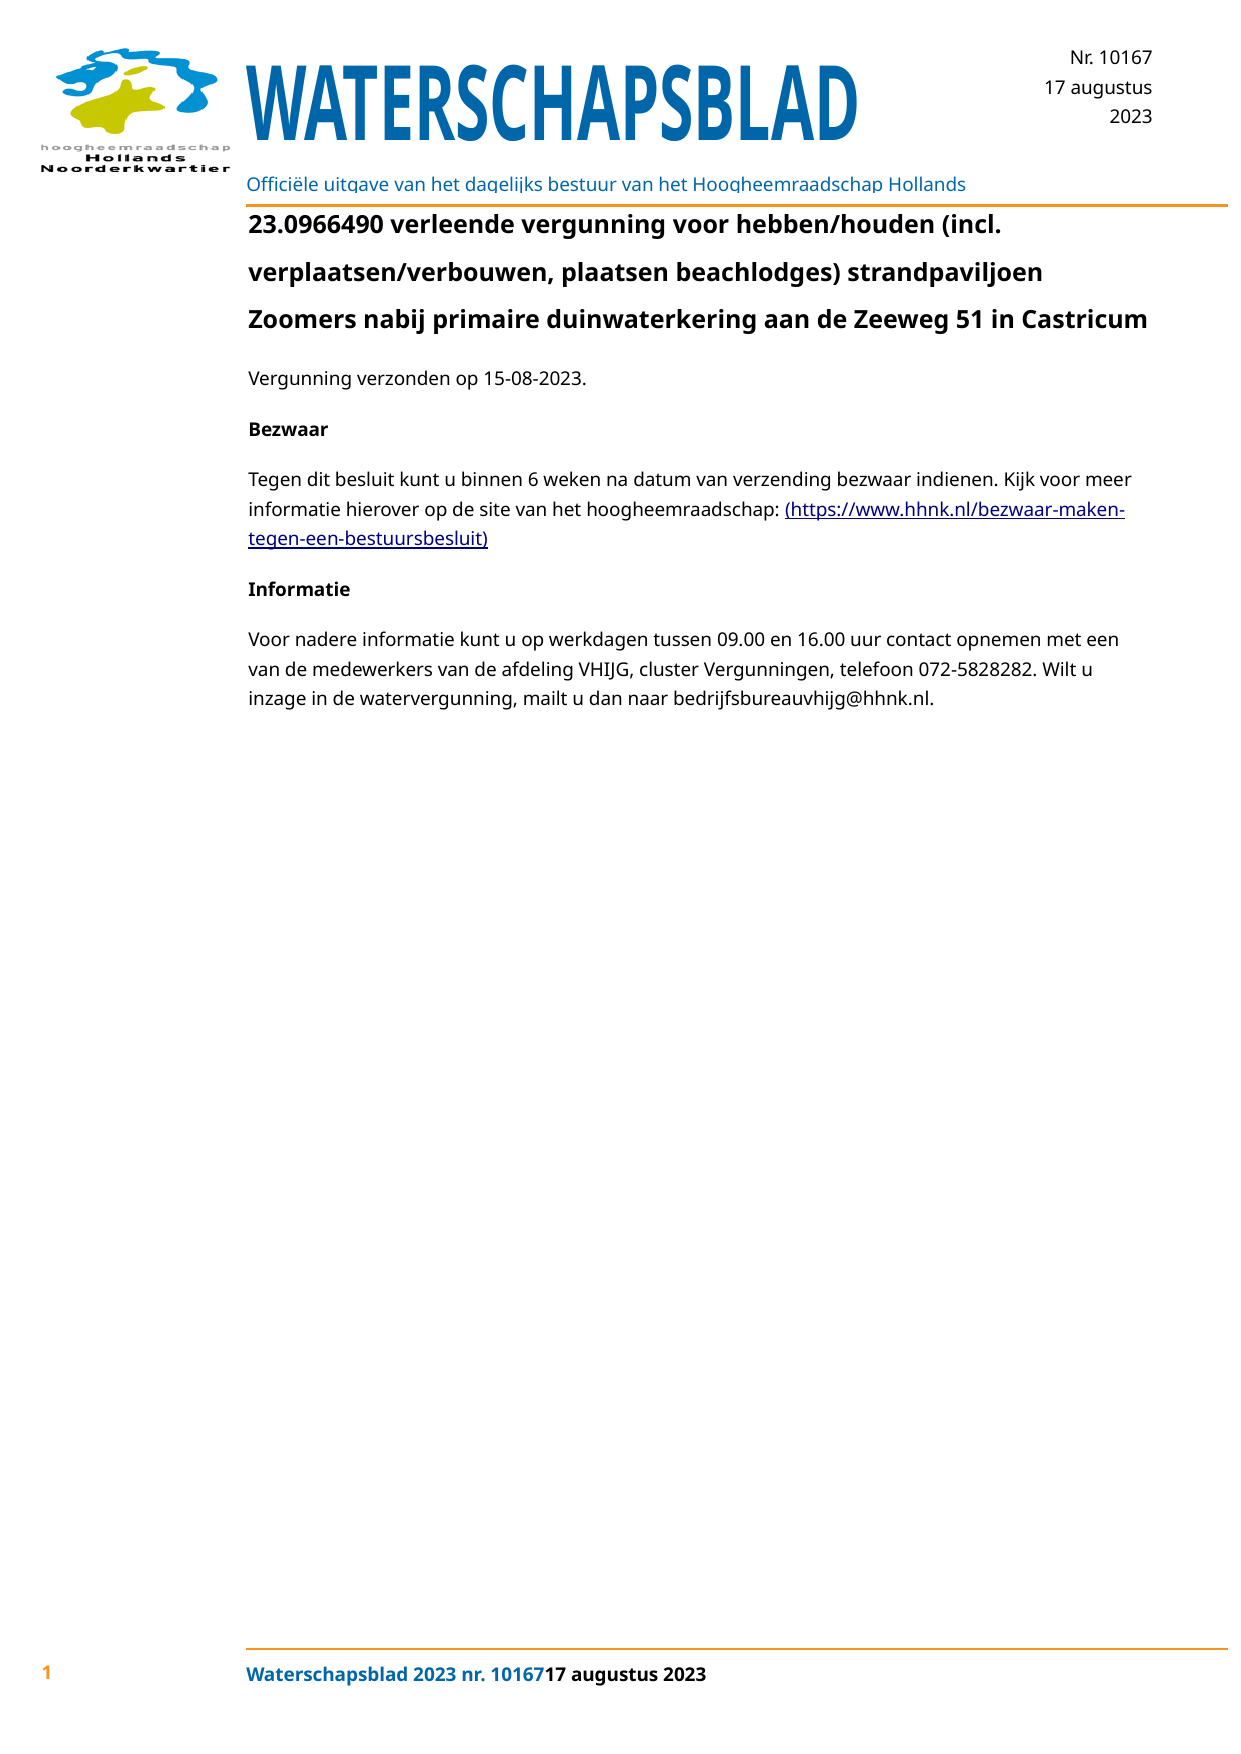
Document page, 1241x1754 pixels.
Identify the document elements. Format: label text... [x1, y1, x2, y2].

picture [41, 47, 231, 172]
text Bezwaar [248, 416, 1152, 442]
text Informatie [248, 576, 1152, 602]
text Vergunning verzonden op 15-08-2023. [248, 366, 1152, 391]
text 23.0966490 verleende vergunning voor hebben/houden (incl. verplaatsen/verbouwen, plaatsen beachlodges) strandpaviljoen Zoomers nabij primaire duinwaterkering aan de Zeeweg 51 in Castricum [248, 207, 1152, 336]
text Voor nadere informatie kunt u op werkdagen tussen 09.00 en 16.00 uur contact opnemen met een van de medewerkers van de afdeling VHIJG, cluster Vergunningen, telefoon 072-5828282. Wilt u inzage in de watervergunning, mailt u dan naar bedrijfsbureauvhijg@hhnk.nl. [248, 626, 1152, 711]
text Tegen dit besluit kunt u binnen 6 weken na datum van verzending bezwaar indienen. Kijk voor meer informatie hierover op de site van het hoogheemraadschap: (https://www.hhnk.nl/bezwaar-maken-tegen-een-bestuursbesluit) [248, 466, 1152, 551]
